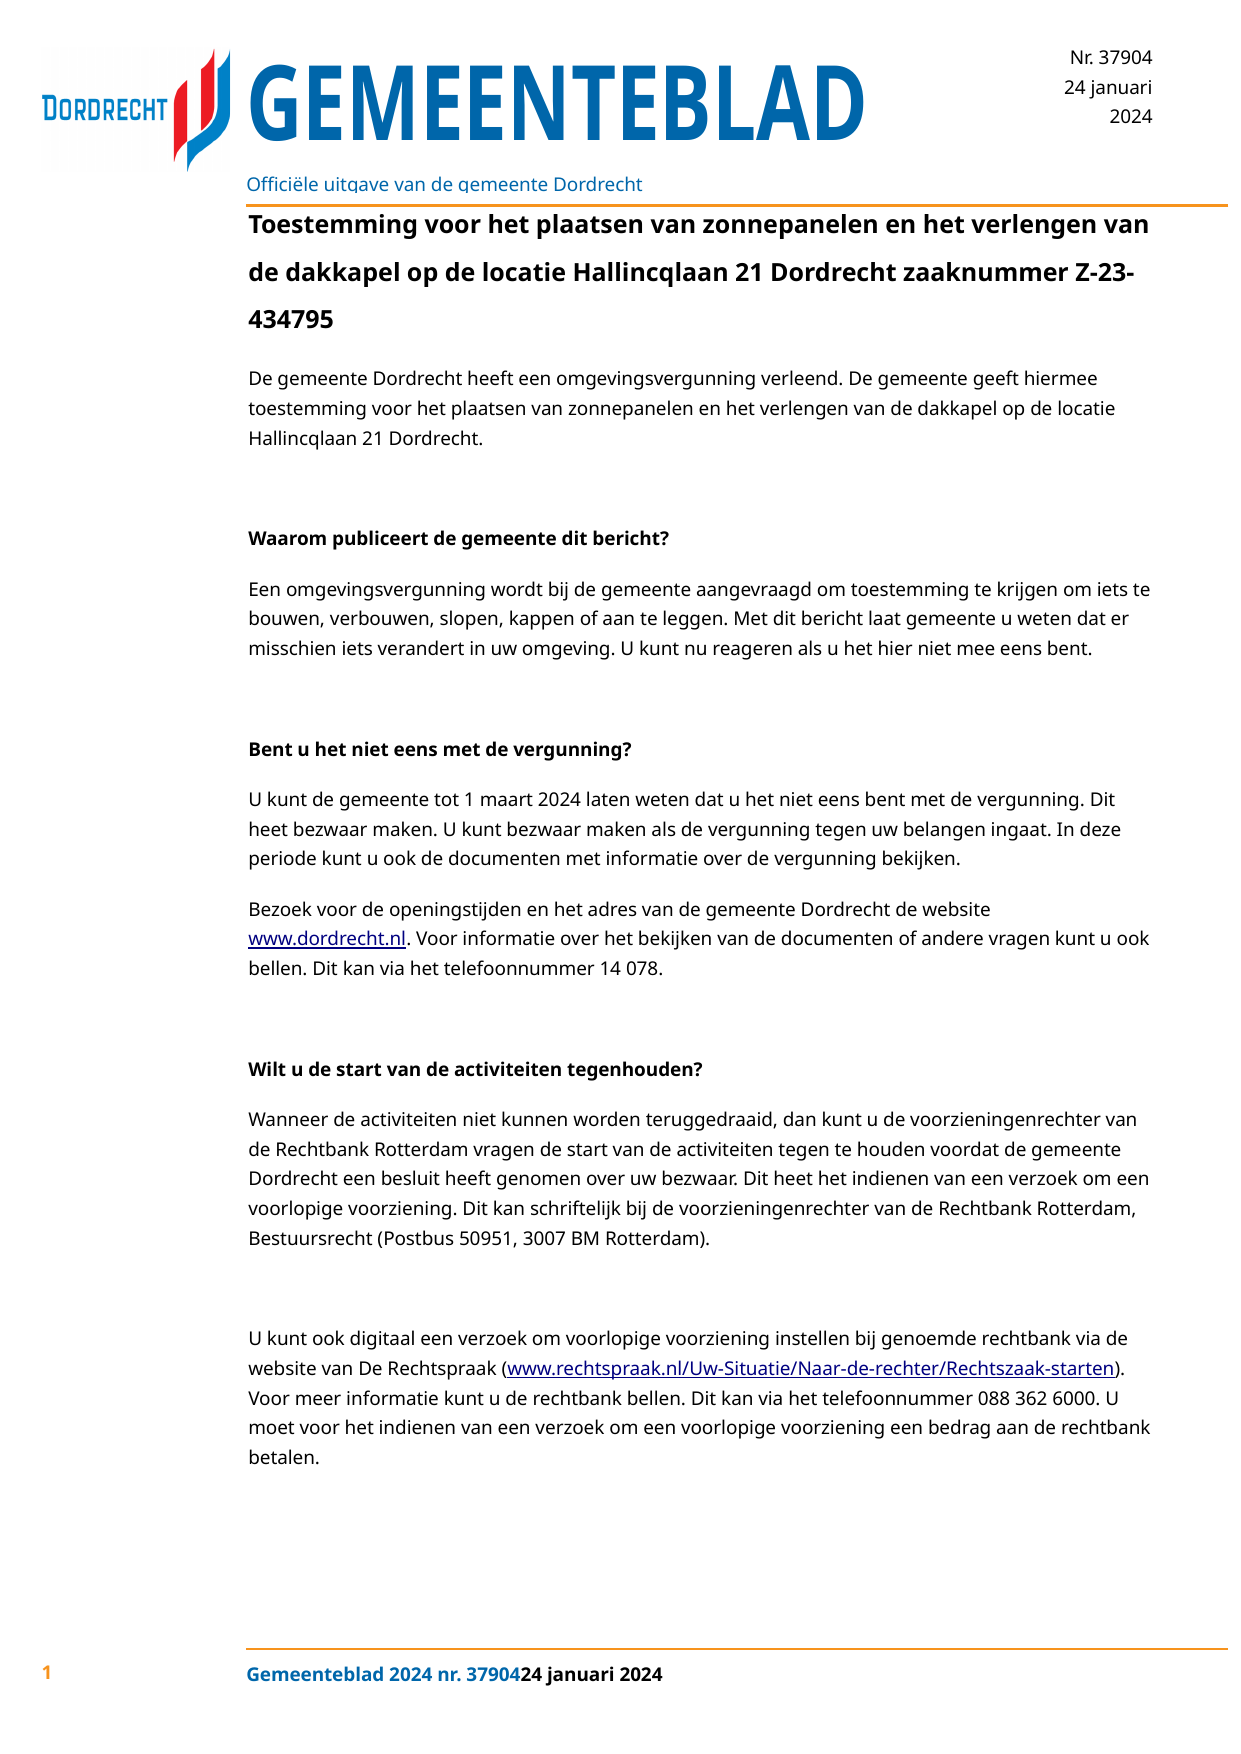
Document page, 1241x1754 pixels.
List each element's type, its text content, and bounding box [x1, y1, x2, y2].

picture [41, 47, 231, 172]
text U kunt de gemeente tot 1 maart 2024 laten weten dat u het niet eens bent met de vergunning. Dit heet bezwaar maken. U kunt bezwaar maken als de vergunning tegen uw belangen ingaat. In deze periode kunt u ook de documenten met informatie over de vergunning bekijken. [248, 786, 1152, 871]
text Wilt u de start van de activiteiten tegenhouden? [248, 1056, 1152, 1082]
text Een omgevingsvergunning wordt bij de gemeente aangevraagd om toestemming te krijgen om iets te bouwen, verbouwen, slopen, kappen of aan te leggen. Met dit bericht laat gemeente u weten dat er misschien iets verandert in uw omgeving. U kunt nu reageren als u het hier niet mee eens bent. [248, 576, 1152, 661]
text Waarom publiceert de gemeente dit bericht? [248, 526, 1152, 551]
text Bezoek voor de openingstijden en het adres van de gemeente Dordrecht de website www.dordrecht.nl. Voor informatie over het bekijken van de documenten of andere vragen kunt u ook bellen. Dit kan via het telefoonnummer 14 078. [248, 896, 1152, 981]
text Toestemming voor het plaatsen van zonnepanelen en het verlengen van de dakkapel op de locatie Hallincqlaan 21 Dordrecht zaaknummer Z-23-434795 [248, 207, 1152, 336]
text Bent u het niet eens met de vergunning? [248, 736, 1152, 762]
text U kunt ook digitaal een verzoek om voorlopige voorziening instellen bij genoemde rechtbank via de website van De Rechtspraak (www.rechtspraak.nl/Uw-Situatie/Naar-de-rechter/Rechtszaak-starten). Voor meer informatie kunt u de rechtbank bellen. Dit kan via het telefoonnummer 088 362 6000. U moet voor het indienen van een verzoek om een voorlopige voorziening een bedrag aan de rechtbank betalen. [248, 1326, 1152, 1469]
text De gemeente Dordrecht heeft een omgevingsvergunning verleend. De gemeente geeft hiermee toestemming voor het plaatsen van zonnepanelen en het verlengen van de dakkapel op de locatie Hallincqlaan 21 Dordrecht. [248, 366, 1152, 450]
text Wanneer de activiteiten niet kunnen worden teruggedraaid, dan kunt u de voorzieningenrechter van de Rechtbank Rotterdam vragen de start van de activiteiten tegen te houden voordat de gemeente Dordrecht een besluit heeft genomen over uw bezwaar. Dit heet het indienen van een verzoek om een voorlopige voorziening. Dit kan schriftelijk bij de voorzieningenrechter van de Rechtbank Rotterdam, Bestuursrecht (Postbus 50951, 3007 BM Rotterdam). [248, 1106, 1152, 1250]
